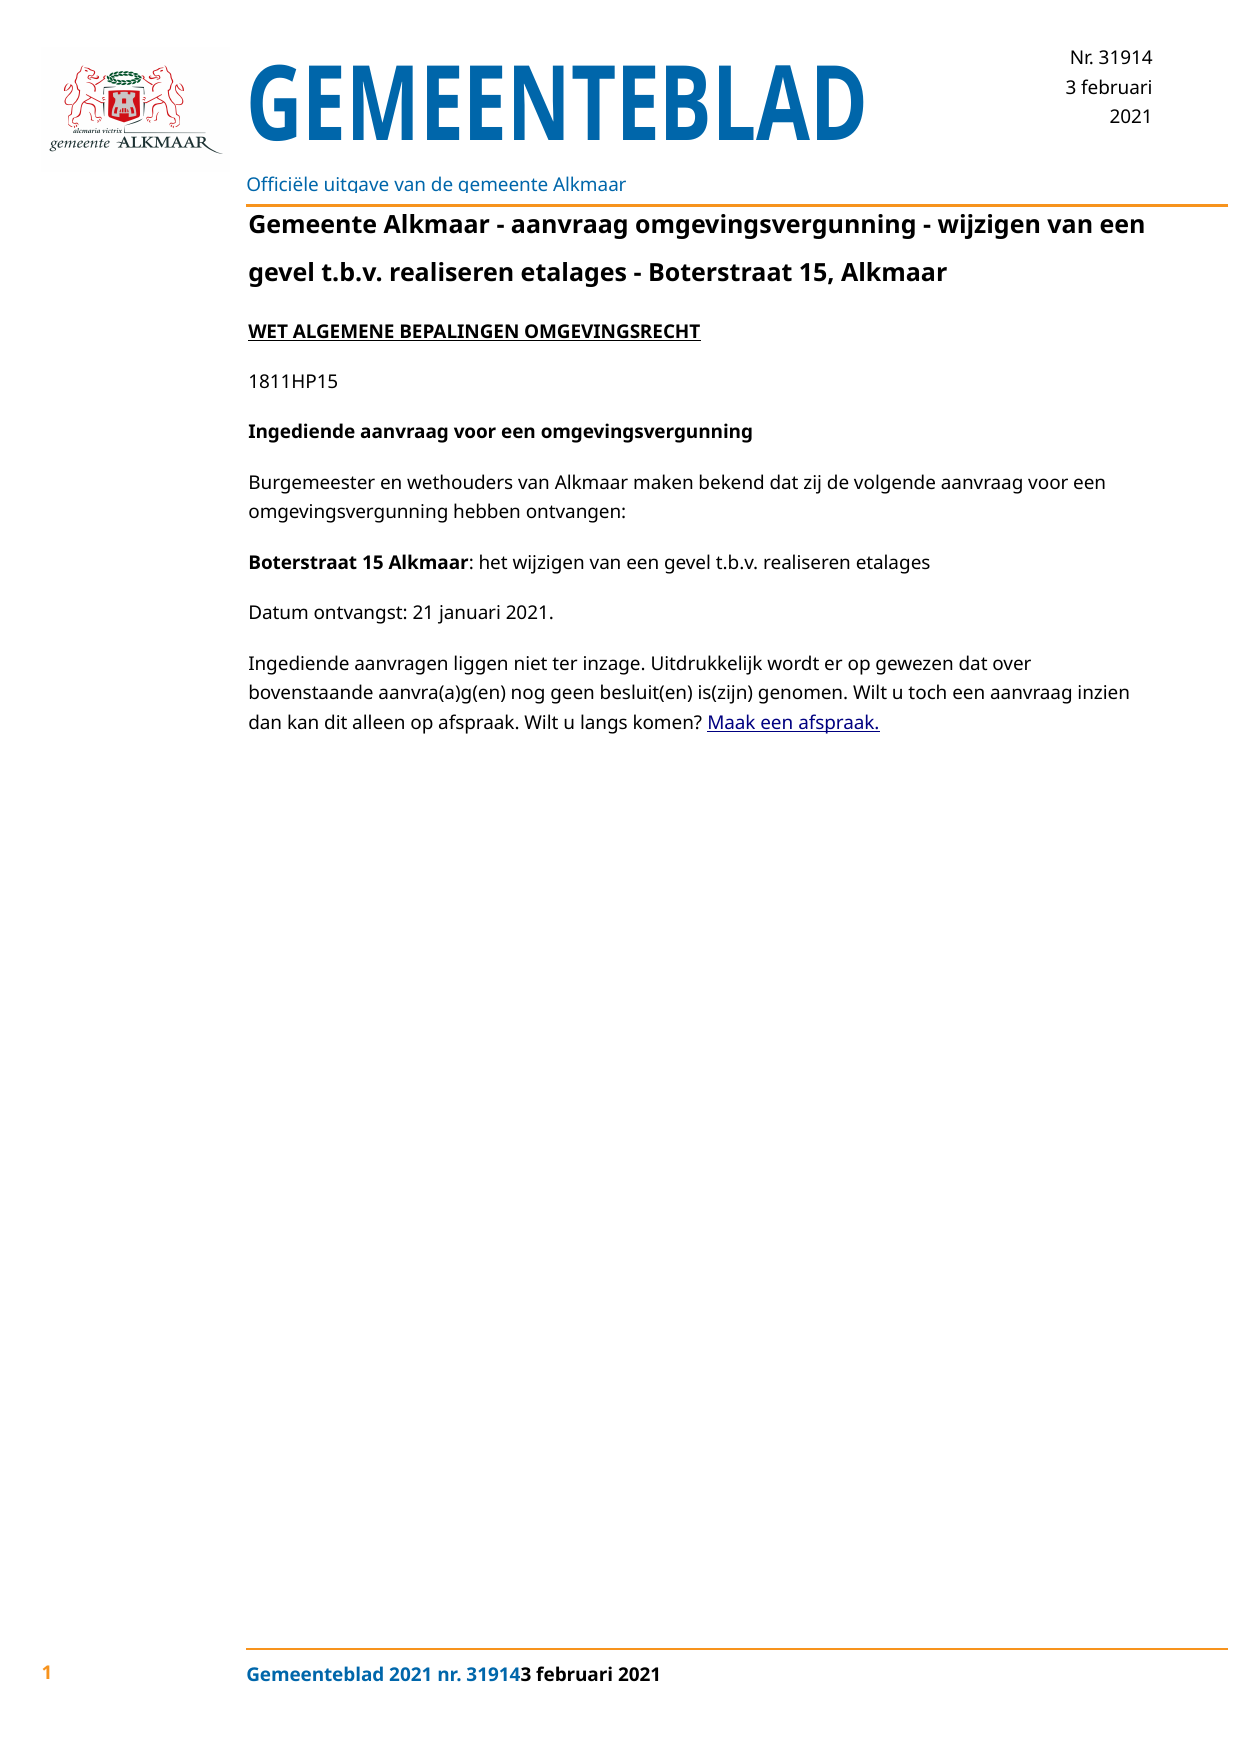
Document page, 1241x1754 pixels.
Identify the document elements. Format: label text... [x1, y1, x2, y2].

text WET ALGEMENE BEPALINGEN OMGEVINGSRECHT [248, 318, 1152, 344]
text 1811HP15 [248, 368, 1152, 394]
picture [41, 47, 231, 172]
text Datum ontvangst: 21 januari 2021. [248, 599, 1152, 625]
text Ingediende aanvragen liggen niet ter inzage. Uitdrukkelijk wordt er op gewezen dat over bovenstaande aanvra(a)g(en) nog geen besluit(en) is(zijn) genomen. Wilt u toch een aanvraag inzien dan kan dit alleen op afspraak. Wilt u langs komen? Maak een afspraak. [248, 650, 1152, 735]
text Burgemeester en wethouders van Alkmaar maken bekend dat zij de volgende aanvraag voor een omgevingsvergunning hebben ontvangen: [248, 469, 1152, 524]
text Boterstraat 15 Alkmaar: het wijzigen van een gevel t.b.v. realiseren etalages [248, 549, 1152, 575]
text Gemeente Alkmaar - aanvraag omgevingsvergunning - wijzigen van een gevel t.b.v. realiseren etalages - Boterstraat 15, Alkmaar [248, 207, 1152, 288]
text Ingediende aanvraag voor een omgevingsvergunning [248, 419, 1152, 444]
